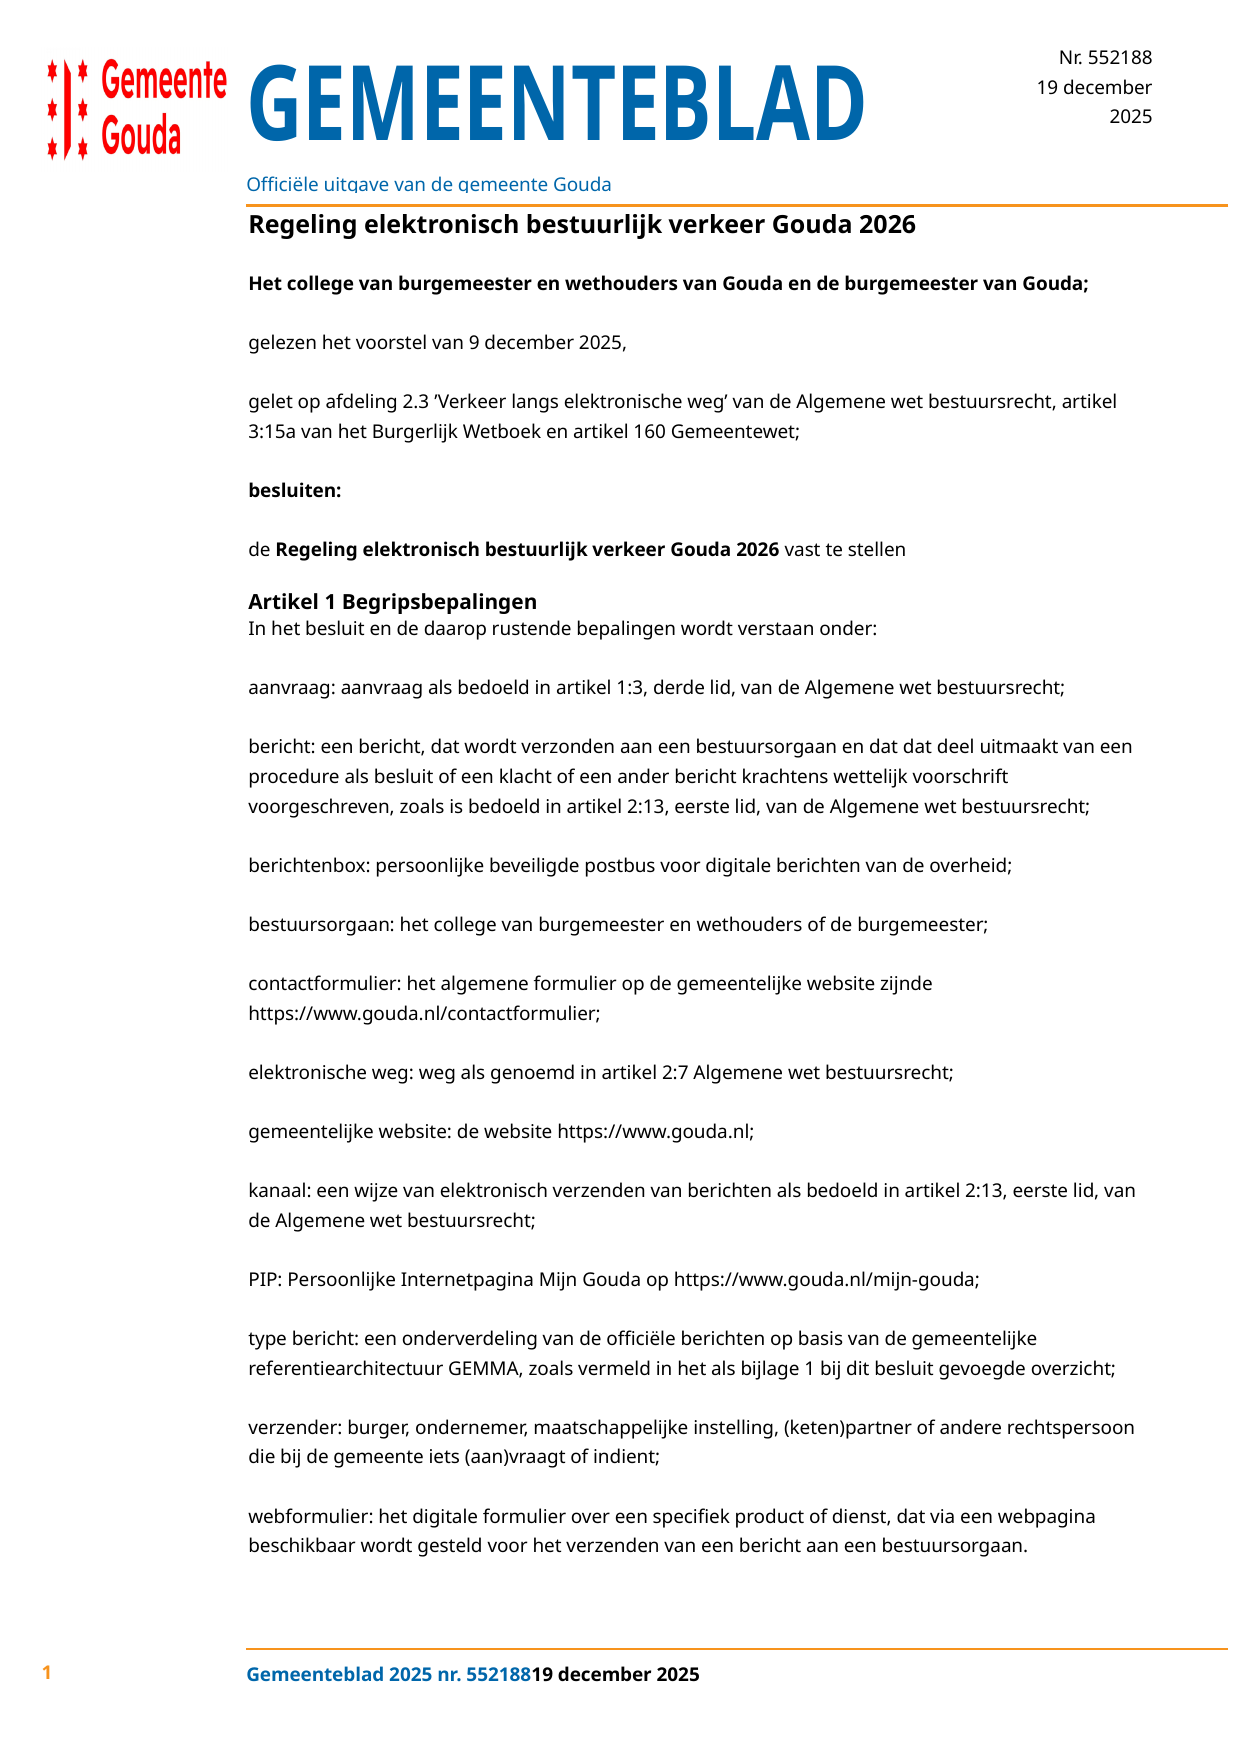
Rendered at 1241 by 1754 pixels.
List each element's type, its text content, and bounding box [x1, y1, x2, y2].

text type bericht: een onderverdeling van de officiële berichten op basis van de gemeentelijke referentiearchitectuur GEMMA, zoals vermeld in het als bijlage 1 bij dit besluit gevoegde overzicht; [248, 1325, 1152, 1381]
text de Regeling elektronisch bestuurlijk verkeer Gouda 2026 vast te stellen [248, 537, 1152, 562]
text In het besluit en de daarop rustende bepalingen wordt verstaan onder: [248, 615, 1152, 641]
text webformulier: het digitale formulier over een specifiek product of dienst, dat via een webpagina beschikbaar wordt gesteld voor het verzenden van een bericht aan een bestuursorgaan. [248, 1503, 1152, 1558]
text Artikel 1 Begripsbepalingen [248, 587, 1152, 615]
text kanaal: een wijze van elektronisch verzenden van berichten als bedoeld in artikel 2:13, eerste lid, van de Algemene wet bestuursrecht; [248, 1177, 1152, 1233]
text gelet op afdeling 2.3 ’Verkeer langs elektronische weg’ van de Algemene wet bestuursrecht, artikel 3:15a van het Burgerlijk Wetboek en artikel 160 Gemeentewet; [248, 389, 1152, 444]
text gemeentelijke website: de website https://www.gouda.nl; [248, 1118, 1152, 1144]
text PIP: Persoonlijke Internetpagina Mijn Gouda op https://www.gouda.nl/mijn-gouda; [248, 1266, 1152, 1292]
text verzender: burger, ondernemer, maatschappelijke instelling, (keten)partner of andere rechtspersoon die bij de gemeente iets (aan)vraagt of indient; [248, 1414, 1152, 1469]
text berichtenbox: persoonlijke beveiligde postbus voor digitale berichten van de overheid; [248, 852, 1152, 878]
text besluiten: [248, 477, 1152, 503]
text Het college van burgemeester en wethouders van Gouda en de burgemeester van Gouda; [248, 270, 1152, 296]
text bestuursorgaan: het college van burgemeester en wethouders of de burgemeester; [248, 911, 1152, 937]
text aanvraag: aanvraag als bedoeld in artikel 1:3, derde lid, van de Algemene wet bestuursrecht; [248, 674, 1152, 700]
text bericht: een bericht, dat wordt verzonden aan een bestuursorgaan en dat dat deel uitmaakt van een procedure als besluit of een klacht of een ander bericht krachtens wettelijk voorschrift voorgeschreven, zoals is bedoeld in artikel 2:13, eerste lid, van de Algemene wet bestuursrecht; [248, 734, 1152, 819]
text elektronische weg: weg als genoemd in artikel 2:7 Algemene wet bestuursrecht; [248, 1059, 1152, 1085]
text gelezen het voorstel van 9 december 2025, [248, 329, 1152, 355]
text Regeling elektronisch bestuurlijk verkeer Gouda 2026 [248, 207, 1152, 241]
text contactformulier: het algemene formulier op de gemeentelijke website zijnde https://www.gouda.nl/contactformulier; [248, 970, 1152, 1026]
picture [41, 47, 231, 172]
